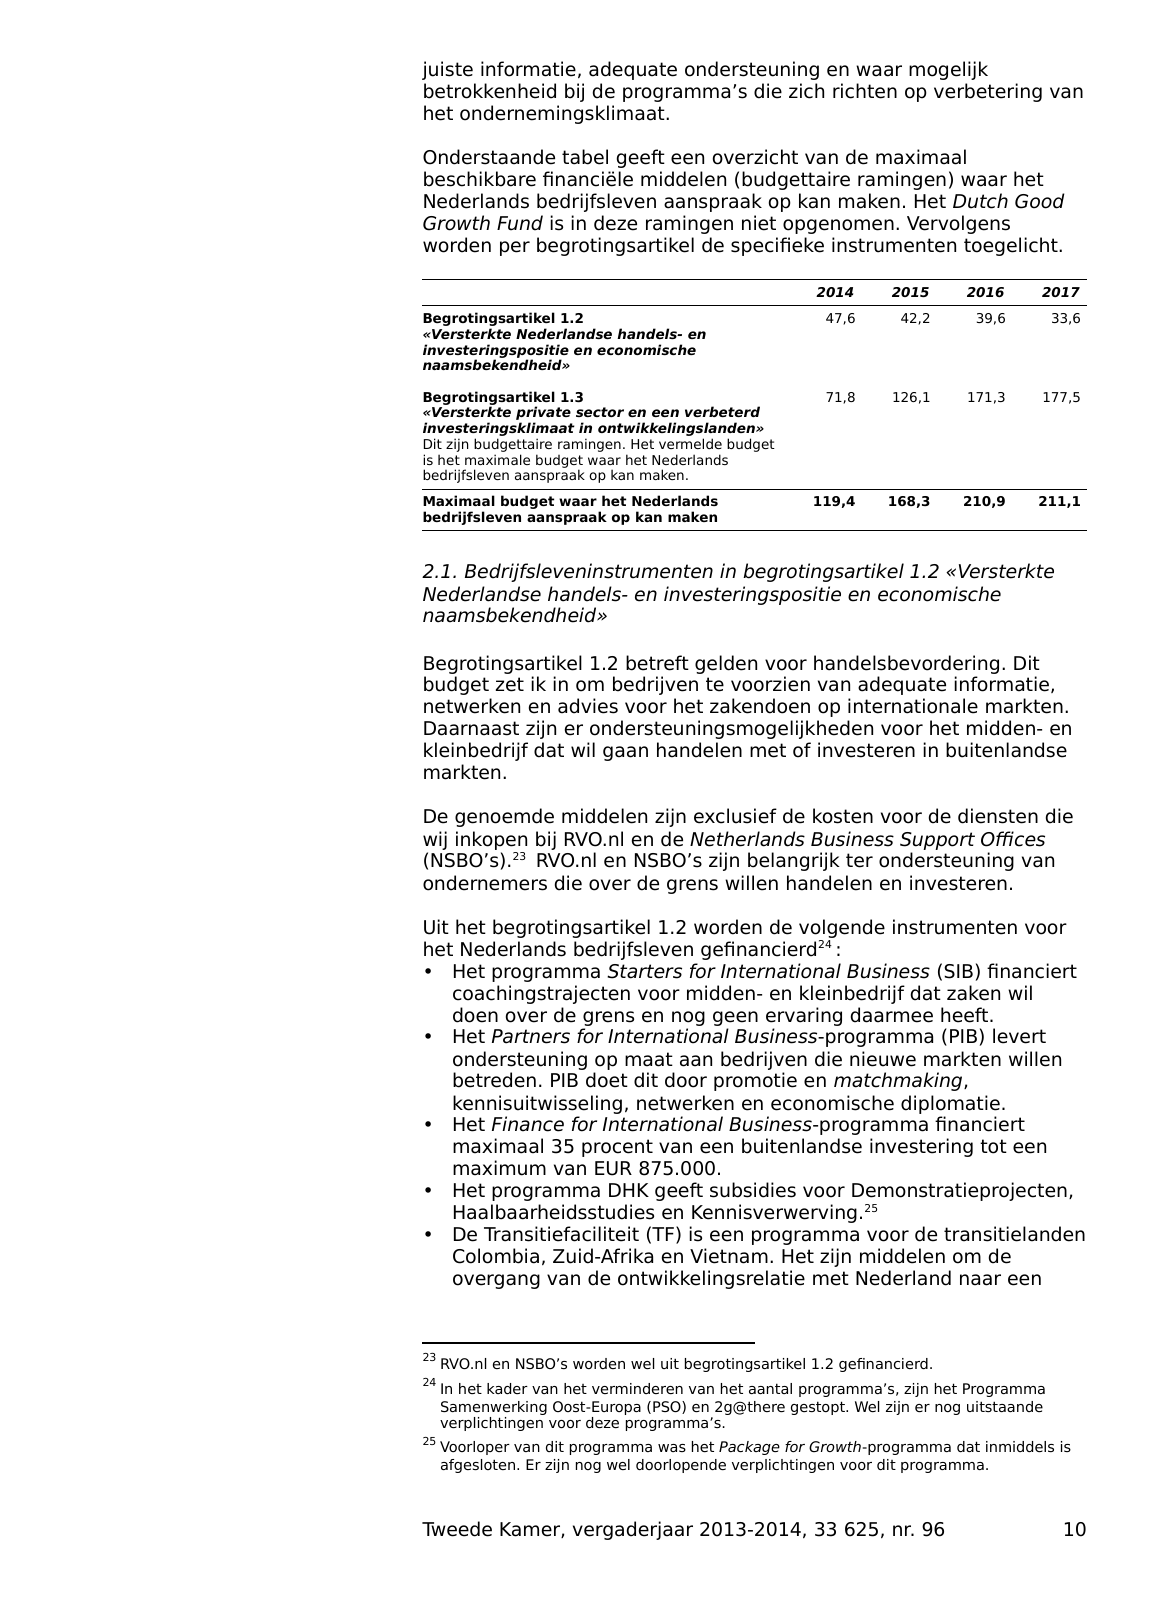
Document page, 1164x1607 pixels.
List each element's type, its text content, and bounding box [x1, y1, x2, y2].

table_cell Begrotingsartikel 1.2 [422, 306, 786, 327]
table_header 2015 [861, 280, 936, 305]
table_cell [936, 405, 1011, 437]
table_cell [422, 374, 786, 389]
text • Het programma Starters for International Business (SIB) financiert coachingstrajecten voor midden- en kleinbedrijf dat zaken wil doen over de grens en nog geen ervaring daarmee heeft. [422, 961, 1087, 1026]
text • Het Finance for International Business-programma financiert maximaal 35 procent van een buitenlandse investering tot een maximum van EUR 875.000. [422, 1114, 1087, 1180]
table_cell [1011, 437, 1087, 488]
table_cell 47,6 [786, 306, 861, 327]
table_cell [936, 437, 1011, 488]
table_cell 126,1 [861, 390, 936, 405]
text • Het Partners for International Business-programma (PIB) levert ondersteuning op maat aan bedrijven die nieuwe markten willen betreden. PIB doet dit door promotie en matchmaking, kennisuitwisseling, netwerken en economische diplomatie. [422, 1026, 1087, 1114]
table_cell [1011, 358, 1087, 374]
table_cell [936, 327, 1011, 358]
table_cell 171,3 [936, 390, 1011, 405]
table_cell [1011, 405, 1087, 437]
table_header [422, 280, 786, 305]
table_cell 210,9 [936, 490, 1011, 530]
table_cell 119,4 [786, 490, 861, 530]
table_cell [786, 405, 861, 437]
table_cell [936, 374, 1011, 389]
table_header 2014 [786, 280, 861, 305]
text Uit het begrotingsartikel 1.2 worden de volgende instrumenten voor het Nederlands bedrijfsleven gefinancierd: [422, 917, 1087, 961]
subtitle 2.1. Bedrijfsleveninstrumenten in begrotingsartikel 1.2 «Versterkte Nederlandse handels- en investeringspositie en economische naamsbekendheid» [422, 561, 1087, 627]
text Voorloper van dit programma was het Package for Growth-programma dat inmiddels is afgesloten. Er zijn nog wel doorlopende verplichtingen voor dit programma. [422, 1435, 1087, 1474]
table_cell [936, 358, 1011, 374]
table_cell 33,6 [1011, 306, 1087, 327]
text • Het programma DHK geeft subsidies voor Demonstratieprojecten, Haalbaarheidsstudies en Kennisverwerving. [422, 1180, 1087, 1224]
text Begrotingsartikel 1.2 betreft gelden voor handelsbevordering. Dit budget zet ik in om bedrijven te voorzien van adequate informatie, netwerken en advies voor het zakendoen op internationale markten. Daarnaast zijn er ondersteuningsmogelijkheden voor het midden- en kleinbedrijf dat wil gaan handelen met of investeren in buitenlandse markten. [422, 652, 1087, 784]
table_cell [786, 327, 861, 358]
table_cell Maximaal budget waar het Nederlands bedrijfsleven aanspraak op kan maken [422, 490, 786, 530]
table_cell 42,2 [861, 306, 936, 327]
table_cell 168,3 [861, 490, 936, 530]
table_cell [861, 437, 936, 488]
table_cell [861, 405, 936, 437]
table_cell [861, 374, 936, 389]
table_cell [1011, 374, 1087, 389]
table_cell [786, 374, 861, 389]
table_cell [861, 358, 936, 374]
table_cell [1011, 327, 1087, 358]
table_cell Dit zijn budgettaire ramingen. Het vermelde budget is het maximale budget waar het Nederlands bedrijfsleven aanspraak op kan maken. [422, 437, 786, 488]
text • De Transitiefaciliteit (TF) is een programma voor de transitielanden Colombia, Zuid-Afrika en Vietnam. Het zijn middelen om de overgang van de ontwikkelingsrelatie met Nederland naar een [422, 1224, 1087, 1290]
table_cell «Versterkte private sector en een verbeterd investeringsklimaat in ontwikkelingslanden» [422, 405, 786, 437]
table_cell [786, 437, 861, 488]
table_header 2016 [936, 280, 1011, 305]
table_cell «Versterkte Nederlandse handels- en investeringspositie en economische [422, 327, 786, 358]
table_cell 177,5 [1011, 390, 1087, 405]
text juiste informatie, adequate ondersteuning en waar mogelijk betrokkenheid bij de programma’s die zich richten op verbetering van het ondernemingsklimaat. [422, 59, 1087, 125]
table_cell 211,1 [1011, 490, 1087, 530]
table_cell [861, 327, 936, 358]
table_header 2017 [1011, 280, 1087, 305]
text In het kader van het verminderen van het aantal programma’s, zijn het Programma Samenwerking Oost-Europa (PSO) en 2g@there gestopt. Wel zijn er nog uitstaande verplichtingen voor deze programma’s. [422, 1377, 1087, 1432]
text De genoemde middelen zijn exclusief de kosten voor de diensten die wij inkopen bij RVO.nl en de Netherlands Business Support Offices (NSBO’s). RVO.nl en NSBO’s zijn belangrijk ter ondersteuning van ondernemers die over de grens willen handelen en investeren. [422, 806, 1087, 894]
text Onderstaande tabel geeft een overzicht van de maximaal beschikbare financiële middelen (budgettaire ramingen) waar het Nederlands bedrijfsleven aanspraak op kan maken. Het Dutch Good Growth Fund is in deze ramingen niet opgenomen. Vervolgens worden per begrotingsartikel de specifieke instrumenten toegelicht. [422, 147, 1087, 257]
table_cell naamsbekendheid» [422, 358, 786, 374]
table_cell [786, 358, 861, 374]
table_cell Begrotingsartikel 1.3 [422, 390, 786, 405]
table_cell 71,8 [786, 390, 861, 405]
table_cell 39,6 [936, 306, 1011, 327]
text RVO.nl en NSBO’s worden wel uit begrotingsartikel 1.2 gefinancierd. [422, 1352, 1087, 1374]
